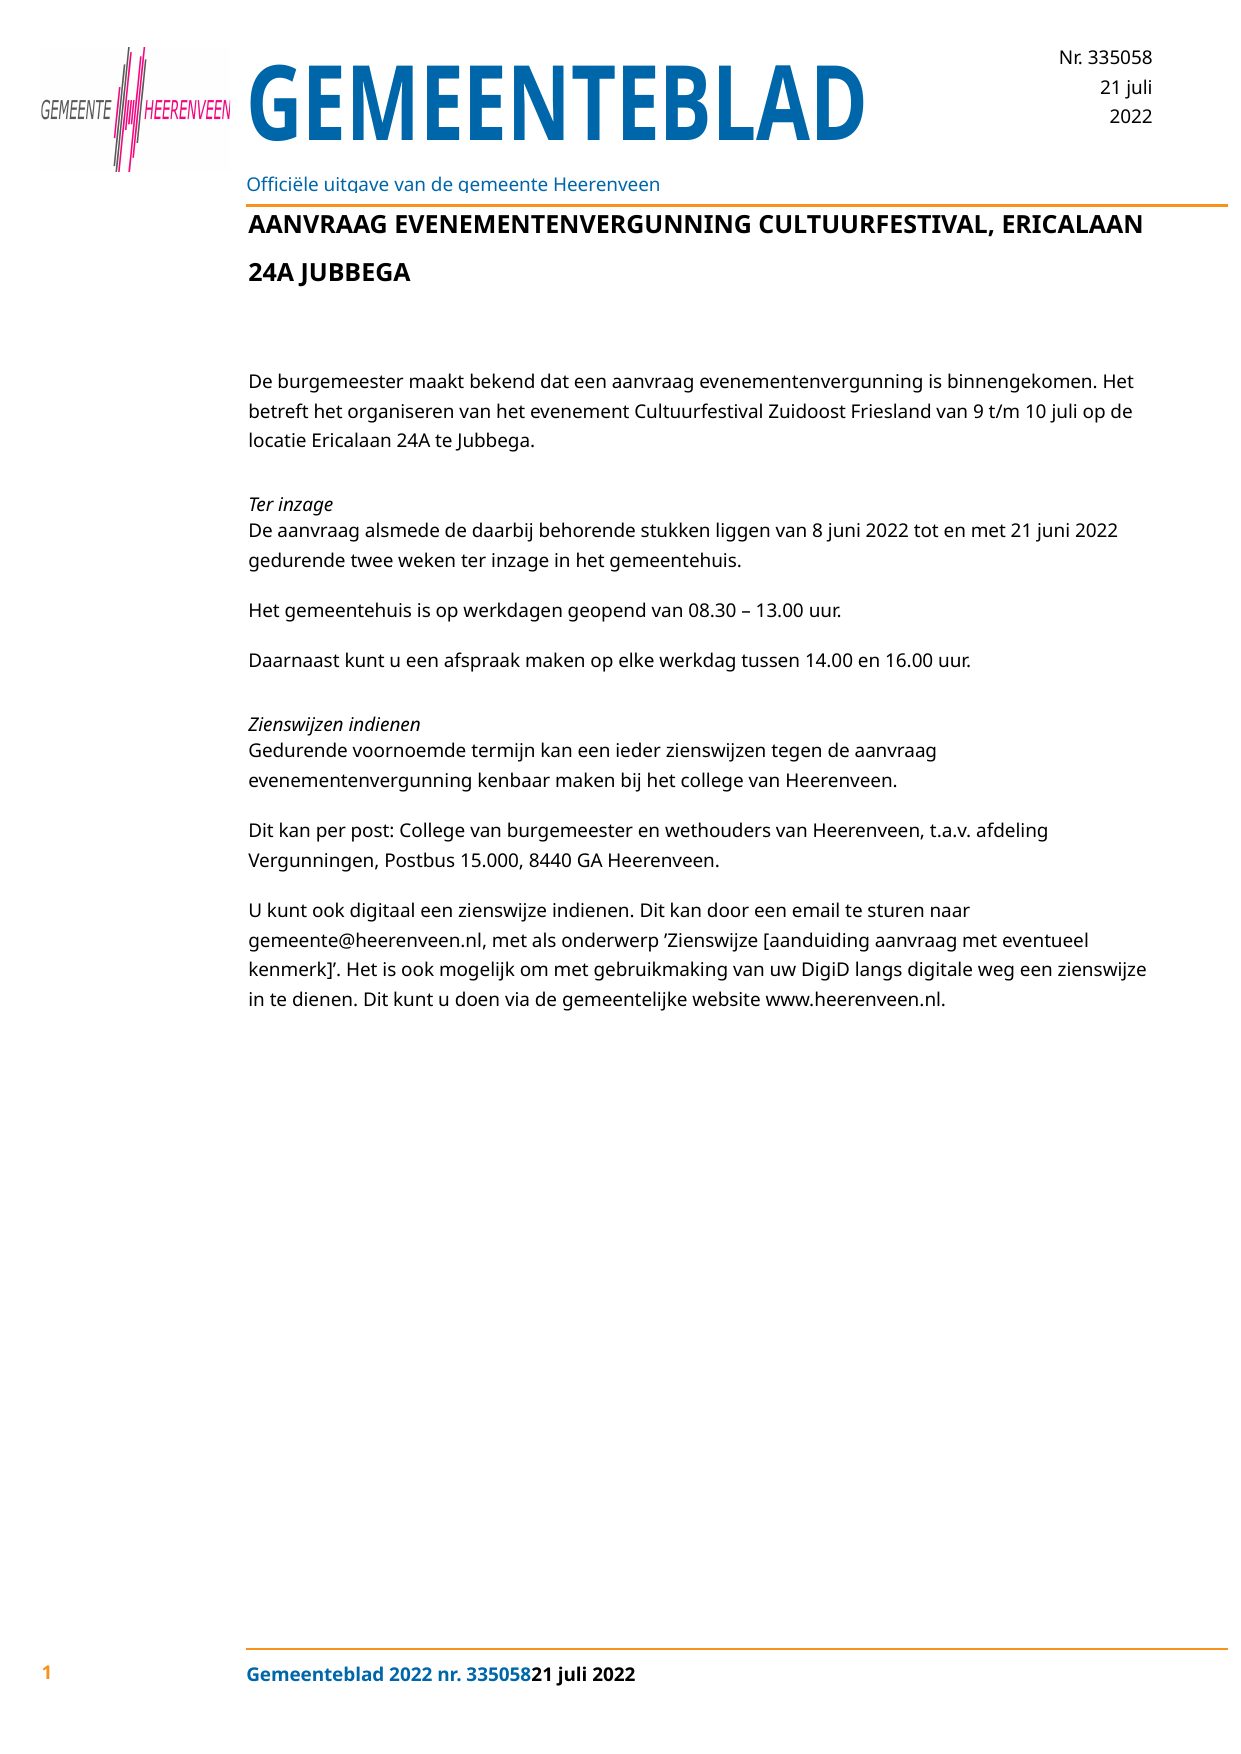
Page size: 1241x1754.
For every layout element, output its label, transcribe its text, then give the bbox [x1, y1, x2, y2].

text Het gemeentehuis is op werkdagen geopend van 08.30 – 13.00 uur. [248, 597, 1152, 623]
text AANVRAAG EVENEMENTENVERGUNNING CULTUURFESTIVAL, ERICALAAN 24A JUBBEGA [248, 207, 1152, 288]
text U kunt ook digitaal een zienswijze indienen. Dit kan door een email te sturen naar gemeente@heerenveen.nl, met als onderwerp ’Zienswijze [aanduiding aanvraag met eventueel kenmerk]’. Het is ook mogelijk om met gebruikmaking van uw DigiD langs digitale weg een zienswijze in te dienen. Dit kunt u doen via de gemeentelijke website www.heerenveen.nl. [248, 897, 1152, 1012]
text Daarnaast kunt u een afspraak maken op elke werkdag tussen 14.00 en 16.00 uur. [248, 648, 1152, 673]
text Gedurende voornoemde termijn kan een ieder zienswijzen tegen de aanvraag evenementenvergunning kenbaar maken bij het college van Heerenveen. [248, 737, 1152, 793]
text Dit kan per post: College van burgemeester en wethouders van Heerenveen, t.a.v. afdeling Vergunningen, Postbus 15.000, 8440 GA Heerenveen. [248, 817, 1152, 873]
text De burgemeester maakt bekend dat een aanvraag evenementenvergunning is binnengekomen. Het betreft het organiseren van het evenement Cultuurfestival Zuidoost Friesland van 9 t/m 10 juli op de locatie Ericalaan 24A te Jubbega. [248, 368, 1152, 453]
picture [41, 47, 231, 172]
text Zienswijzen indienen [248, 712, 1152, 737]
text De aanvraag alsmede de daarbij behorende stukken liggen van 8 juni 2022 tot en met 21 juni 2022 gedurende twee weken ter inzage in het gemeentehuis. [248, 517, 1152, 572]
text Ter inzage [248, 491, 1152, 517]
